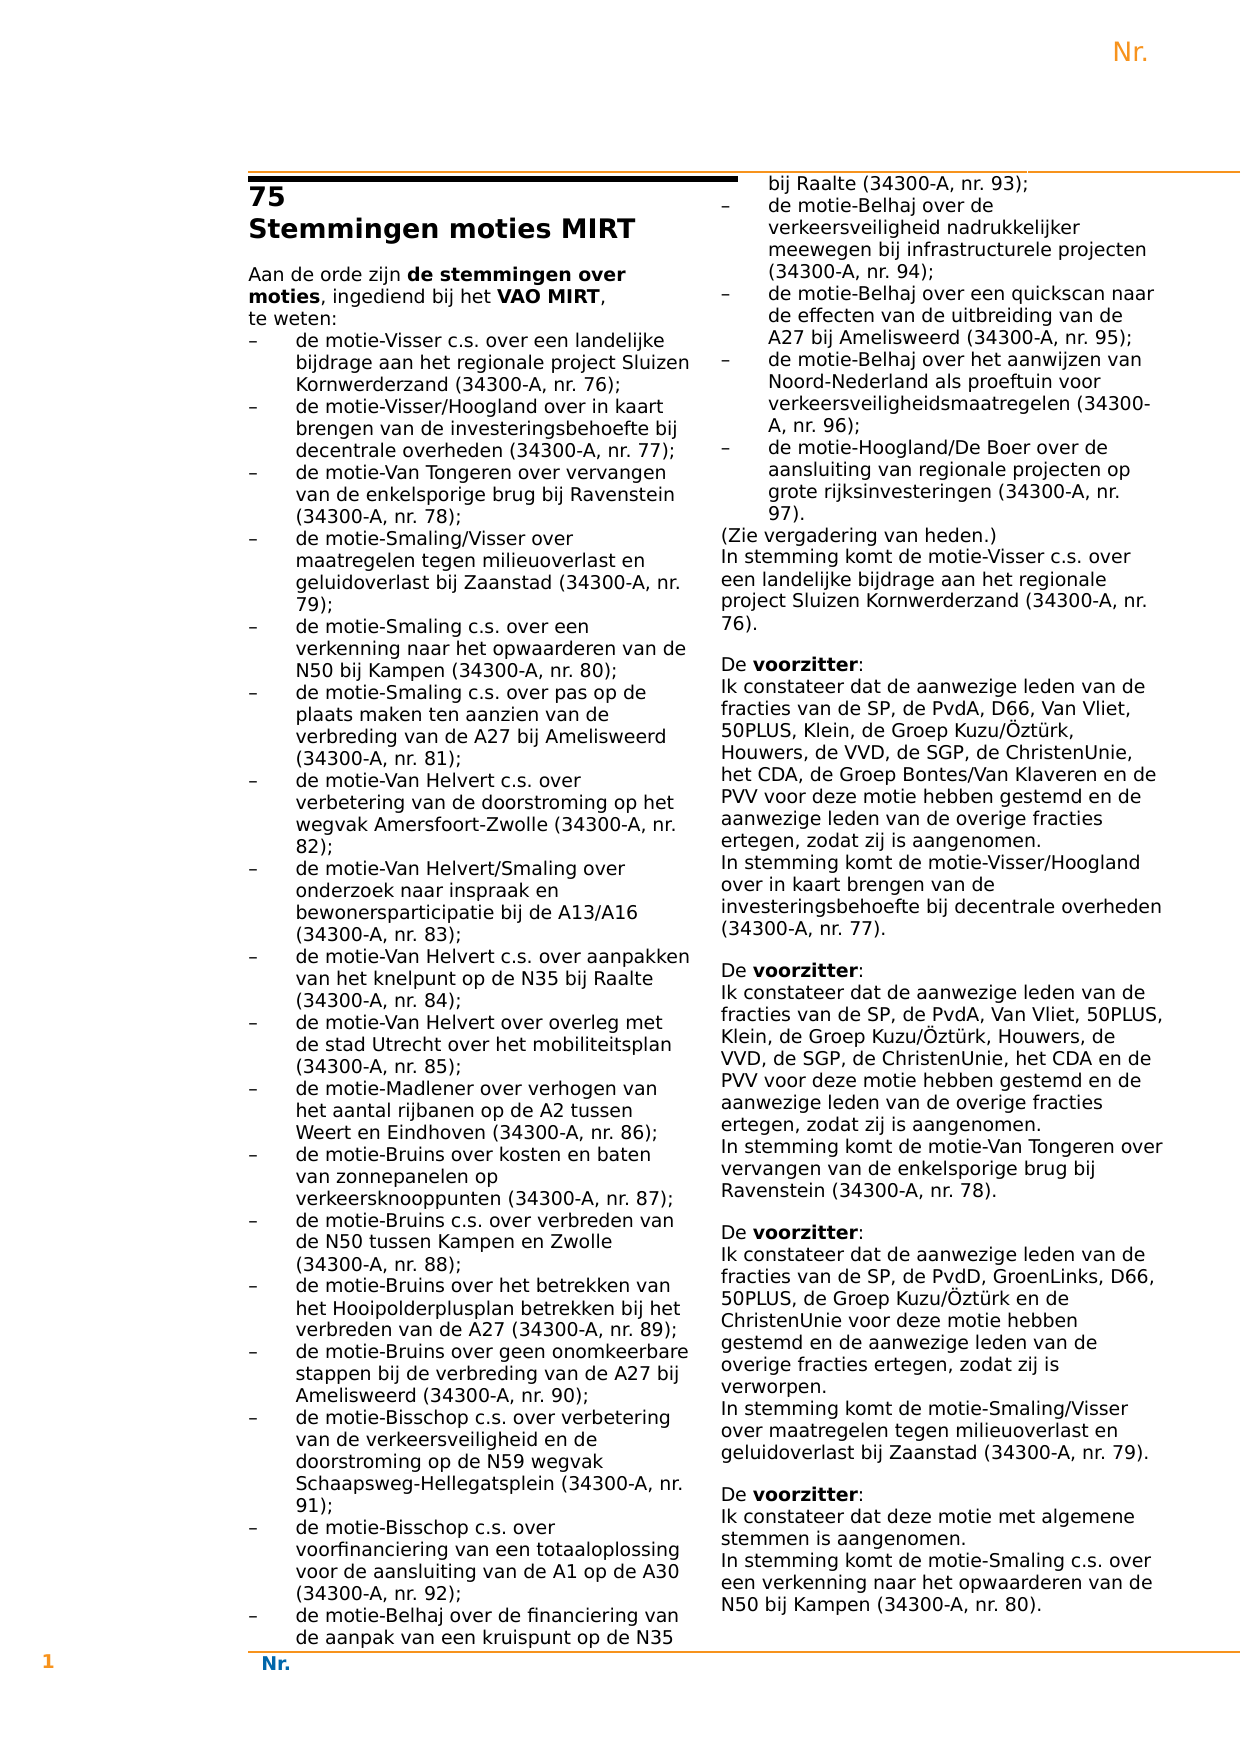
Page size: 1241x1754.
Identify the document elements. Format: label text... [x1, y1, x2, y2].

text te weten: [248, 308, 691, 330]
list de motie-Smaling c.s. over een verkenning naar het opwaarderen van de N50 bij Kampen (34300-A, nr. 80); [248, 616, 691, 682]
list bij Raalte (34300-A, nr. 93); [721, 173, 1163, 195]
text Ik constateer dat deze motie met algemene stemmen is aangenomen. [721, 1506, 1163, 1549]
text Ik constateer dat de aanwezige leden van de fracties van de SP, de PvdA, D66, Van Vliet, 50PLUS, Klein, de Groep Kuzu/Öztürk, Houwers, de VVD, de SGP, de ChristenUnie, het CDA, de Groep Bontes/Van Klaveren en de PVV voor deze motie hebben gestemd en de aanwezige leden van de overige fracties ertegen, zodat zij is aangenomen. [721, 676, 1163, 852]
list de motie-Bruins over kosten en baten van zonnepanelen op verkeersknooppunten (34300-A, nr. 87); [248, 1143, 691, 1209]
title 75 Stemmingen moties MIRT [248, 182, 691, 244]
list de motie-Bruins over geen onomkeerbare stappen bij de verbreding van de A27 bij Amelisweerd (34300-A, nr. 90); [248, 1341, 691, 1407]
text Ik constateer dat de aanwezige leden van de fracties van de SP, de PvdA, Van Vliet, 50PLUS, Klein, de Groep Kuzu/Öztürk, Houwers, de VVD, de SGP, de ChristenUnie, het CDA en de PVV voor deze motie hebben gestemd en de aanwezige leden van de overige fracties ertegen, zodat zij is aangenomen. [721, 982, 1163, 1136]
list de motie-Bisschop c.s. over verbetering van de verkeersveiligheid en de doorstroming op de N59 wegvak Schaapsweg-Hellegatsplein (34300-A, nr. 91); [248, 1407, 691, 1517]
text In stemming komt de motie-Smaling c.s. over een verkenning naar het opwaarderen van de N50 bij Kampen (34300-A, nr. 80). [721, 1549, 1163, 1616]
text De voorzitter: [721, 1222, 1163, 1244]
list de motie-Belhaj over de financiering van de aanpak van een kruispunt op de N35 [248, 1605, 691, 1649]
text In stemming komt de motie-Visser/Hoogland over in kaart brengen van de investeringsbehoefte bij decentrale overheden (34300-A, nr. 77). [721, 852, 1163, 940]
text De voorzitter: [721, 654, 1163, 676]
list de motie-Madlener over verhogen van het aantal rijbanen op de A2 tussen Weert en Eindhoven (34300-A, nr. 86); [248, 1078, 691, 1143]
list de motie-Hoogland/De Boer over de aansluiting van regionale projecten op grote rijksinvesteringen (34300-A, nr. 97). [721, 437, 1163, 524]
list de motie-Van Tongeren over vervangen van de enkelsporige brug bij Ravenstein (34300-A, nr. 78); [248, 462, 691, 528]
text De voorzitter: [721, 960, 1163, 982]
text Aan de orde zijn de stemmingen over moties, ingediend bij het VAO MIRT, [248, 264, 691, 308]
list de motie-Van Helvert c.s. over aanpakken van het knelpunt op de N35 bij Raalte (34300-A, nr. 84); [248, 946, 691, 1012]
list de motie-Van Helvert over overleg met de stad Utrecht over het mobiliteitsplan (34300-A, nr. 85); [248, 1012, 691, 1078]
text In stemming komt de motie-Smaling/Visser over maatregelen tegen milieuoverlast en geluidoverlast bij Zaanstad (34300-A, nr. 79). [721, 1398, 1163, 1464]
list de motie-Bruins over het betrekken van het Hooipolderplusplan betrekken bij het verbreden van de A27 (34300-A, nr. 89); [248, 1275, 691, 1341]
list de motie-Belhaj over de verkeersveiligheid nadrukkelijker meewegen bij infrastructurele projecten (34300-A, nr. 94); [721, 195, 1163, 283]
text In stemming komt de motie-Van Tongeren over vervangen van de enkelsporige brug bij Ravenstein (34300-A, nr. 78). [721, 1136, 1163, 1202]
list de motie-Visser/Hoogland over in kaart brengen van de investeringsbehoefte bij decentrale overheden (34300-A, nr. 77); [248, 396, 691, 462]
list de motie-Bruins c.s. over verbreden van de N50 tussen Kampen en Zwolle (34300-A, nr. 88); [248, 1209, 691, 1275]
text De voorzitter: [721, 1484, 1163, 1506]
text In stemming komt de motie-Visser c.s. over een landelijke bijdrage aan het regionale project Sluizen Kornwerderzand (34300-A, nr. 76). [721, 546, 1163, 634]
text Ik constateer dat de aanwezige leden van de fracties van de SP, de PvdD, GroenLinks, D66, 50PLUS, de Groep Kuzu/Öztürk en de ChristenUnie voor deze motie hebben gestemd en de aanwezige leden van de overige fracties ertegen, zodat zij is verworpen. [721, 1244, 1163, 1398]
list de motie-Belhaj over een quickscan naar de effecten van de uitbreiding van de A27 bij Amelisweerd (34300-A, nr. 95); [721, 283, 1163, 349]
list de motie-Smaling c.s. over pas op de plaats maken ten aanzien van de verbreding van de A27 bij Amelisweerd (34300-A, nr. 81); [248, 682, 691, 770]
list de motie-Van Helvert/Smaling over onderzoek naar inspraak en bewonersparticipatie bij de A13/A16 (34300-A, nr. 83); [248, 858, 691, 946]
list de motie-Belhaj over het aanwijzen van Noord-Nederland als proeftuin voor verkeersveiligheidsmaatregelen (34300-A, nr. 96); [721, 349, 1163, 437]
list de motie-Smaling/Visser over maatregelen tegen milieuoverlast en geluidoverlast bij Zaanstad (34300-A, nr. 79); [248, 528, 691, 616]
text (Zie vergadering van heden.) [721, 524, 1163, 546]
list de motie-Visser c.s. over een landelijke bijdrage aan het regionale project Sluizen Kornwerderzand (34300-A, nr. 76); [248, 330, 691, 396]
list de motie-Bisschop c.s. over voorfinanciering van een totaaloplossing voor de aansluiting van de A1 op de A30 (34300-A, nr. 92); [248, 1517, 691, 1605]
list de motie-Van Helvert c.s. over verbetering van de doorstroming op het wegvak Amersfoort-Zwolle (34300-A, nr. 82); [248, 770, 691, 858]
